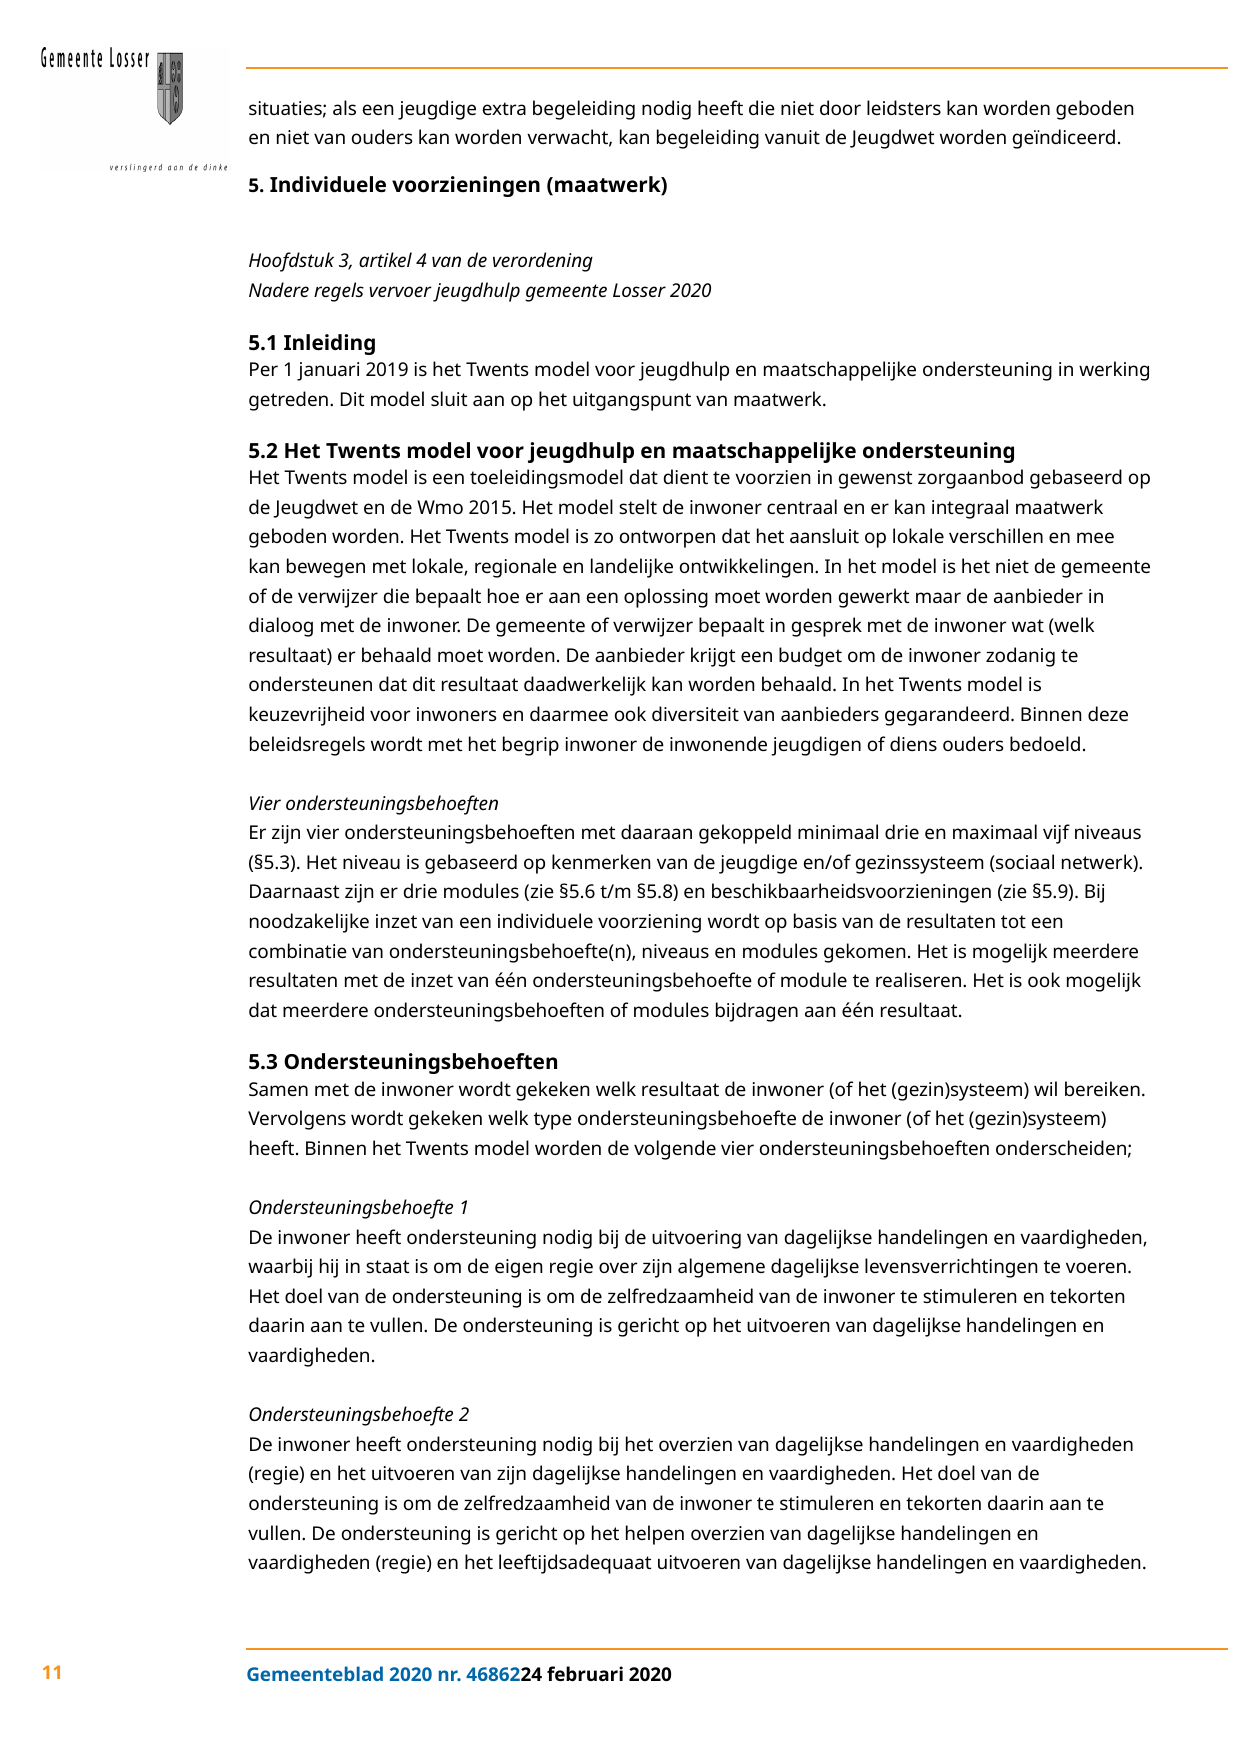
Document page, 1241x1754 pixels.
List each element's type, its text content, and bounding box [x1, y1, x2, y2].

text Het Twents model is een toeleidingsmodel dat dient te voorzien in gewenst zorgaanbod gebaseerd op de Jeugdwet en de Wmo 2015. Het model stelt de inwoner centraal en er kan integraal maatwerk geboden worden. Het Twents model is zo ontworpen dat het aansluit op lokale verschillen en mee kan bewegen met lokale, regionale en landelijke ontwikkelingen. In het model is het niet de gemeente of de verwijzer die bepaalt hoe er aan een oplossing moet worden gewerkt maar de aanbieder in dialoog met de inwoner. De gemeente of verwijzer bepaalt in gesprek met de inwoner wat (welk resultaat) er behaald moet worden. De aanbieder krijgt een budget om de inwoner zodanig te ondersteunen dat dit resultaat daadwerkelijk kan worden behaald. In het Twents model is keuzevrijheid voor inwoners en daarmee ook diversiteit van aanbieders gegarandeerd. Binnen deze beleidsregels wordt met het begrip inwoner de inwonende jeugdigen of diens ouders bedoeld. [248, 464, 1152, 757]
text De inwoner heeft ondersteuning nodig bij het overzien van dagelijkse handelingen en vaardigheden (regie) en het uitvoeren van zijn dagelijkse handelingen en vaardigheden. Het doel van de ondersteuning is om de zelfredzaamheid van de inwoner te stimuleren en tekorten daarin aan te vullen. De ondersteuning is gericht op het helpen overzien van dagelijkse handelingen en vaardigheden (regie) en het leeftijdsadequaat uitvoeren van dagelijkse handelingen en vaardigheden. [248, 1431, 1152, 1575]
text Ondersteuningsbehoefte 1 [248, 1194, 1152, 1220]
text Hoofdstuk 3, artikel 4 van de verordening [248, 248, 1152, 273]
text 5.1 Inleiding [248, 328, 1152, 356]
text 5. Individuele voorzieningen (maatwerk) [248, 170, 1152, 198]
text Ondersteuningsbehoefte 2 [248, 1401, 1152, 1427]
text situaties; als een jeugdige extra begeleiding nodig heeft die niet door leidsters kan worden geboden en niet van ouders kan worden verwacht, kan begeleiding vanuit de Jeugdwet worden geïndiceerd. [248, 95, 1152, 150]
text 5.2 Het Twents model voor jeugdhulp en maatschappelijke ondersteuning [248, 436, 1152, 464]
text Er zijn vier ondersteuningsbehoeften met daaraan gekoppeld minimaal drie en maximaal vijf niveaus (§5.3). Het niveau is gebaseerd op kenmerken van de jeugdige en/of gezinssysteem (sociaal netwerk). [248, 819, 1152, 875]
picture [41, 47, 231, 172]
text Samen met de inwoner wordt gekeken welk resultaat de inwoner (of het (gezin)systeem) wil bereiken. Vervolgens wordt gekeken welk type ondersteuningsbehoefte de inwoner (of het (gezin)systeem) heeft. Binnen het Twents model worden de volgende vier ondersteuningsbehoeften onderscheiden; [248, 1076, 1152, 1161]
text Per 1 januari 2019 is het Twents model voor jeugdhulp en maatschappelijke ondersteuning in werking getreden. Dit model sluit aan op het uitgangspunt van maatwerk. [248, 356, 1152, 411]
text Nadere regels vervoer jeugdhulp gemeente Losser 2020 [248, 277, 1152, 303]
text 5.3 Ondersteuningsbehoeften [248, 1047, 1152, 1076]
text Vier ondersteuningsbehoeften [248, 790, 1152, 816]
text Daarnaast zijn er drie modules (zie §5.6 t/m §5.8) en beschikbaarheidsvoorzieningen (zie §5.9). Bij noodzakelijke inzet van een individuele voorziening wordt op basis van de resultaten tot een combinatie van ondersteuningsbehoefte(n), niveaus en modules gekomen. Het is mogelijk meerdere resultaten met de inzet van één ondersteuningsbehoefte of module te realiseren. Het is ook mogelijk dat meerdere ondersteuningsbehoeften of modules bijdragen aan één resultaat. [248, 879, 1152, 1023]
text De inwoner heeft ondersteuning nodig bij de uitvoering van dagelijkse handelingen en vaardigheden, waarbij hij in staat is om de eigen regie over zijn algemene dagelijkse levensverrichtingen te voeren. Het doel van de ondersteuning is om de zelfredzaamheid van de inwoner te stimuleren en tekorten daarin aan te vullen. De ondersteuning is gericht op het uitvoeren van dagelijkse handelingen en vaardigheden. [248, 1224, 1152, 1368]
